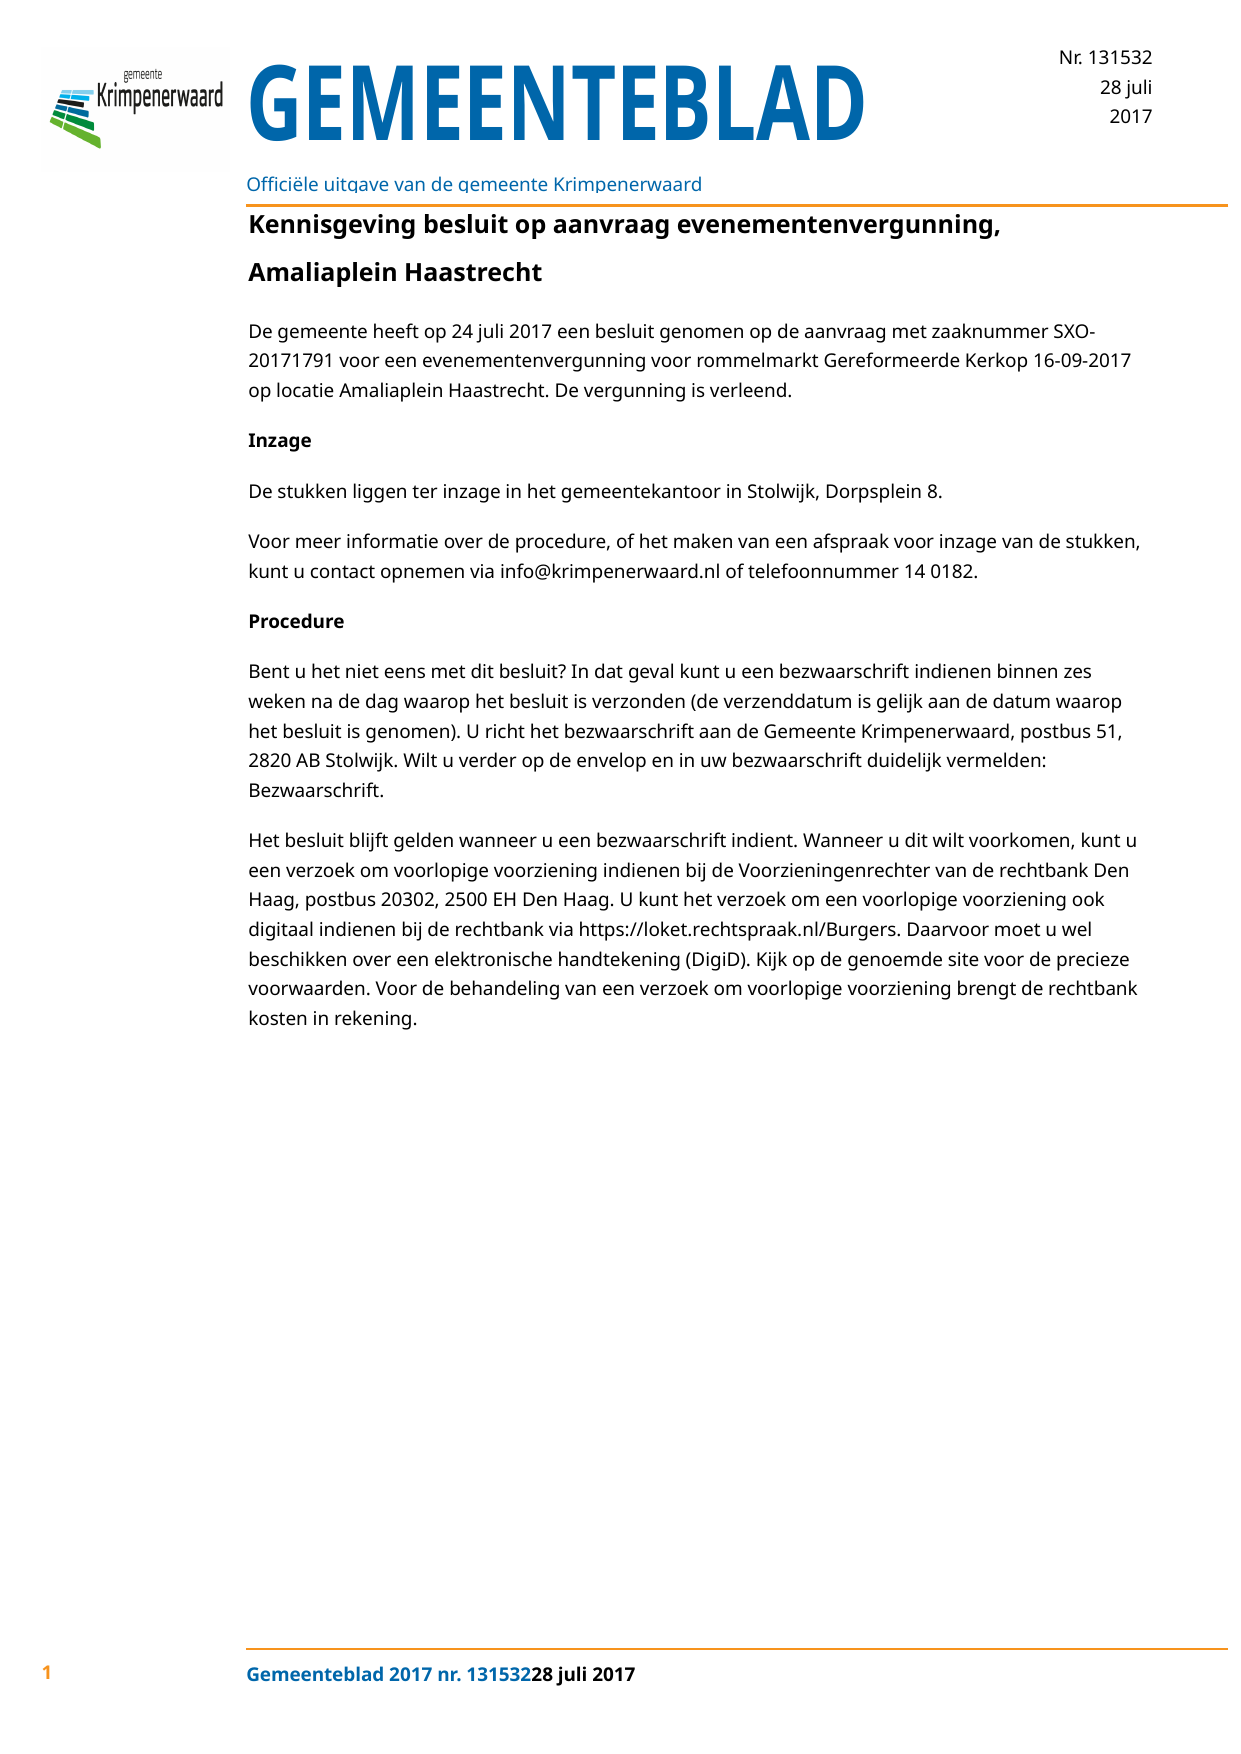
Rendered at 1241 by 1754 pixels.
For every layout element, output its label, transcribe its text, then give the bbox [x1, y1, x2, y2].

text Voor meer informatie over de procedure, of het maken van een afspraak voor inzage van de stukken, kunt u contact opnemen via info@krimpenerwaard.nl of telefoonnummer 14 0182. [248, 528, 1152, 584]
text Kennisgeving besluit op aanvraag evenementenvergunning, Amaliaplein Haastrecht [248, 207, 1152, 288]
text Inzage [248, 427, 1152, 453]
picture [41, 47, 231, 172]
text Het besluit blijft gelden wanneer u een bezwaarschrift indient. Wanneer u dit wilt voorkomen, kunt u een verzoek om voorlopige voorziening indienen bij de Voorzieningenrechter van de rechtbank Den Haag, postbus 20302, 2500 EH Den Haag. U kunt het verzoek om een voorlopige voorziening ook digitaal indienen bij de rechtbank via https://loket.rechtspraak.nl/Burgers. Daarvoor moet u wel beschikken over een elektronische handtekening (DigiD). Kijk op de genoemde site voor de precieze voorwaarden. Voor de behandeling van een verzoek om voorlopige voorziening brengt de rechtbank kosten in rekening. [248, 827, 1152, 1031]
text De stukken liggen ter inzage in het gemeentekantoor in Stolwijk, Dorpsplein 8. [248, 478, 1152, 504]
text De gemeente heeft op 24 juli 2017 een besluit genomen op de aanvraag met zaaknummer SXO-20171791 voor een evenementenvergunning voor rommelmarkt Gereformeerde Kerkop 16-09-2017 op locatie Amaliaplein Haastrecht. De vergunning is verleend. [248, 318, 1152, 403]
text Procedure [248, 608, 1152, 634]
text Bent u het niet eens met dit besluit? In dat geval kunt u een bezwaarschrift indienen binnen zes weken na de dag waarop het besluit is verzonden (de verzenddatum is gelijk aan de datum waarop het besluit is genomen). U richt het bezwaarschrift aan de Gemeente Krimpenerwaard, postbus 51, 2820 AB Stolwijk. Wilt u verder op de envelop en in uw bezwaarschrift duidelijk vermelden: Bezwaarschrift. [248, 659, 1152, 803]
